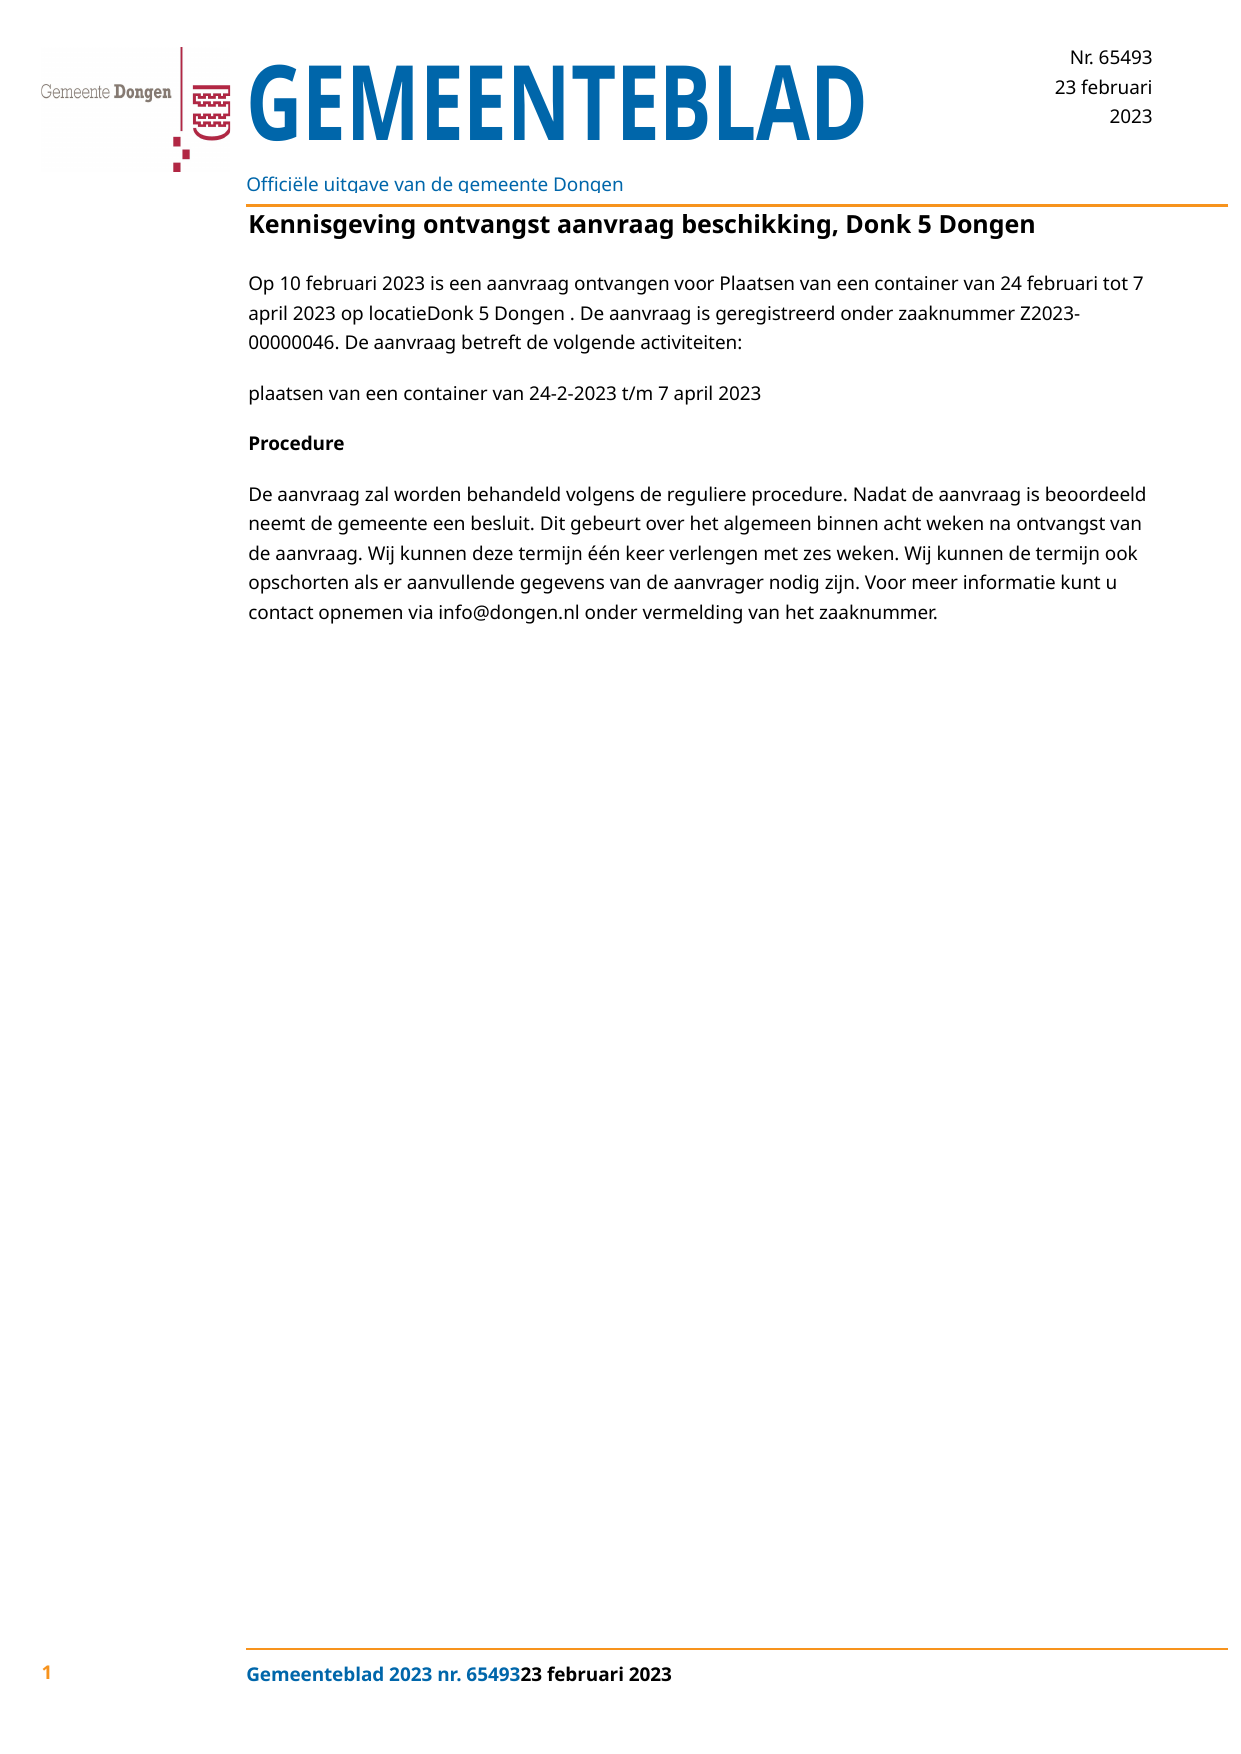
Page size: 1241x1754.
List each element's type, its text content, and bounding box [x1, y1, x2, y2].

text Kennisgeving ontvangst aanvraag beschikking, Donk 5 Dongen [248, 207, 1152, 241]
text De aanvraag zal worden behandeld volgens de reguliere procedure. Nadat de aanvraag is beoordeeld neemt de gemeente een besluit. Dit gebeurt over het algemeen binnen acht weken na ontvangst van de aanvraag. Wij kunnen deze termijn één keer verlengen met zes weken. Wij kunnen de termijn ook opschorten als er aanvullende gegevens van de aanvrager nodig zijn. Voor meer informatie kunt u contact opnemen via info@dongen.nl onder vermelding van het zaaknummer. [248, 481, 1152, 625]
text plaatsen van een container van 24-2-2023 t/m 7 april 2023 [248, 380, 1152, 406]
text Op 10 februari 2023 is een aanvraag ontvangen voor Plaatsen van een container van 24 februari tot 7 april 2023 op locatieDonk 5 Dongen . De aanvraag is geregistreerd onder zaaknummer Z2023-00000046. De aanvraag betreft de volgende activiteiten: [248, 270, 1152, 355]
picture [41, 47, 231, 172]
text Procedure [248, 430, 1152, 456]
